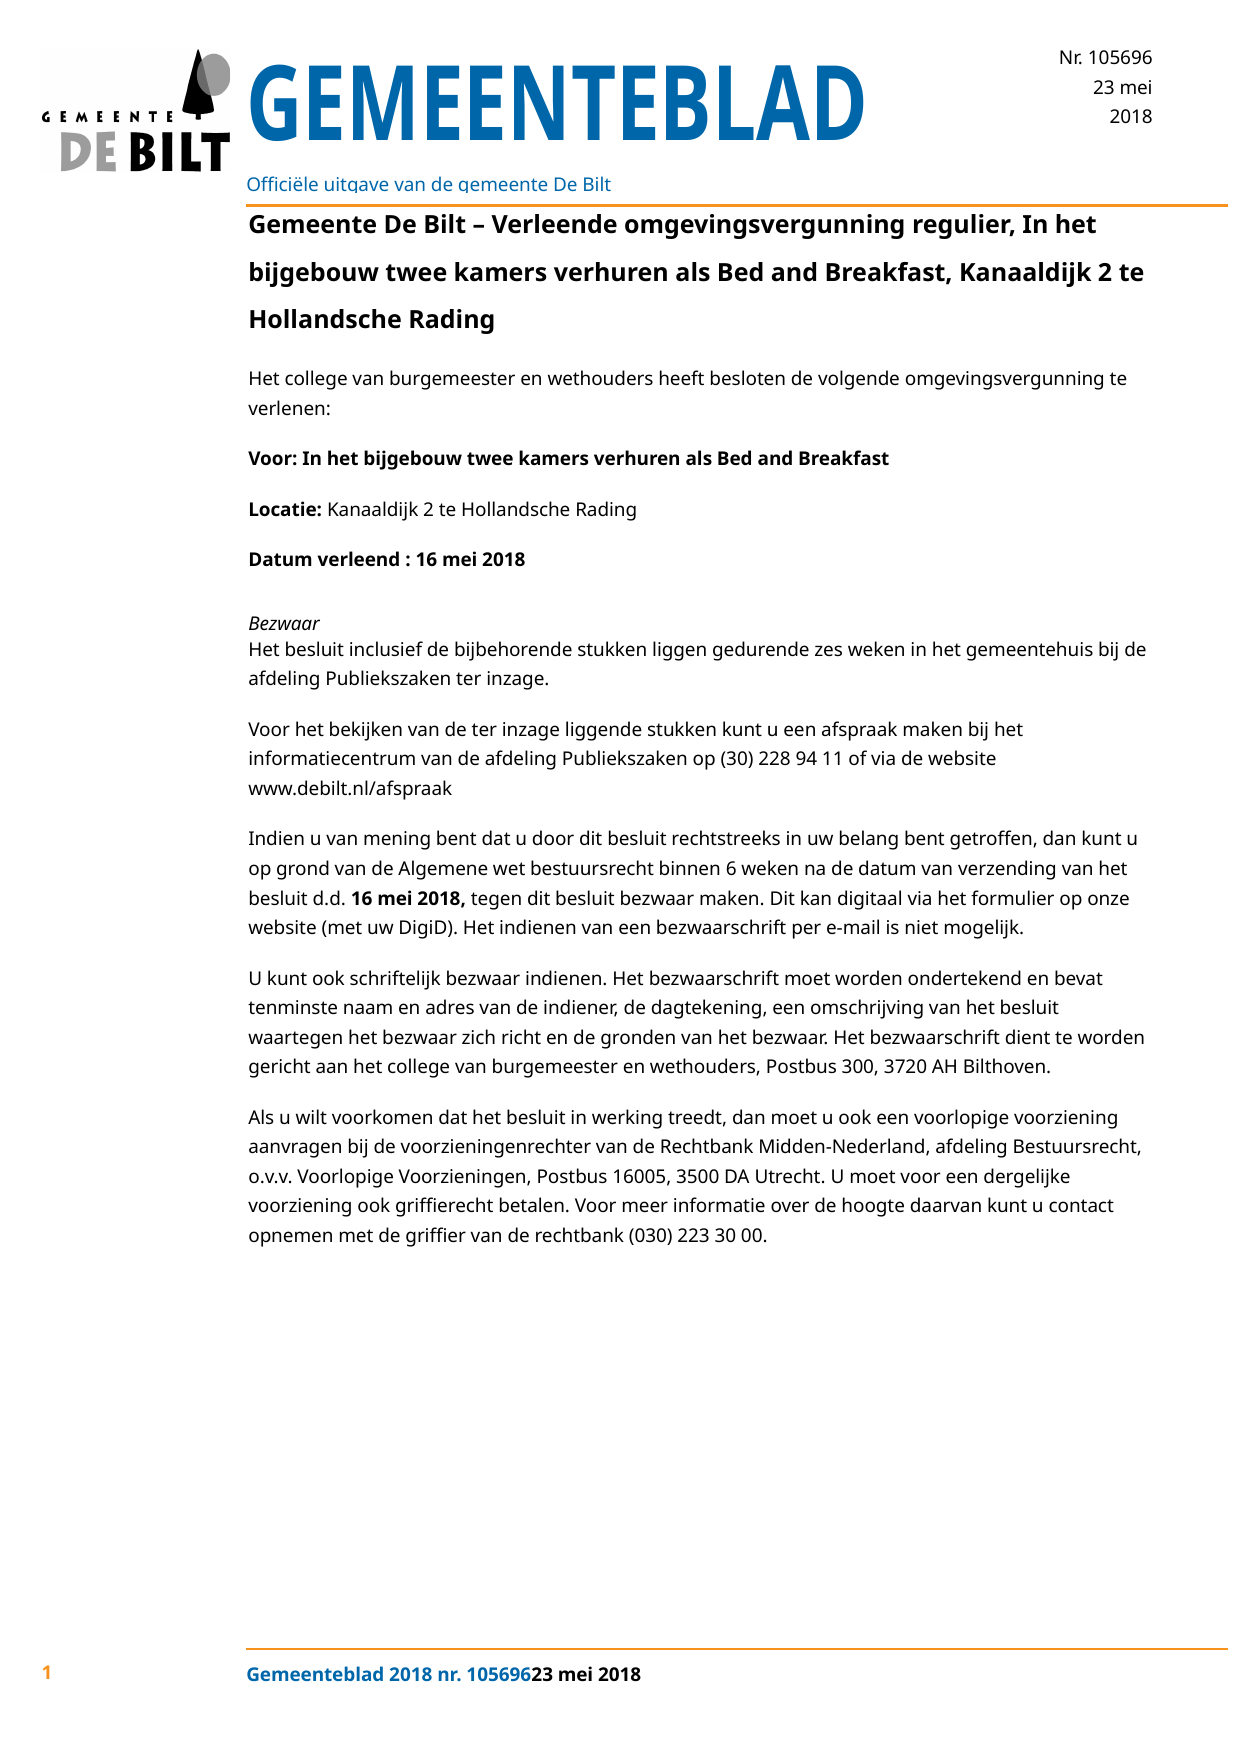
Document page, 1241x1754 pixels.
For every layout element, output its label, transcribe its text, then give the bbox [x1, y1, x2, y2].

text Voor het bekijken van de ter inzage liggende stukken kunt u een afspraak maken bij het informatiecentrum van de afdeling Publiekszaken op (30) 228 94 11 of via de website www.debilt.nl/afspraak [248, 716, 1152, 801]
text Voor: In het bijgebouw twee kamers verhuren als Bed and Breakfast [248, 446, 1152, 471]
text Gemeente De Bilt – Verleende omgevingsvergunning regulier, In het bijgebouw twee kamers verhuren als Bed and Breakfast, Kanaaldijk 2 te Hollandsche Rading [248, 207, 1152, 336]
text Als u wilt voorkomen dat het besluit in werking treedt, dan moet u ook een voorlopige voorziening aanvragen bij de voorzieningenrechter van de Rechtbank Midden-Nederland, afdeling Bestuursrecht, o.v.v. Voorlopige Voorzieningen, Postbus 16005, 3500 DA Utrecht. U moet voor een dergelijke voorziening ook griffierecht betalen. Voor meer informatie over de hoogte daarvan kunt u contact opnemen met de griffier van de rechtbank (030) 223 30 00. [248, 1104, 1152, 1248]
text Het college van burgemeester en wethouders heeft besloten de volgende omgevingsvergunning te verlenen: [248, 366, 1152, 421]
text U kunt ook schriftelijk bezwaar indienen. Het bezwaarschrift moet worden ondertekend en bevat tenminste naam en adres van de indiener, de dagtekening, een omschrijving van het besluit waartegen het bezwaar zich richt en de gronden van het bezwaar. Het bezwaarschrift dient te worden gericht aan het college van burgemeester en wethouders, Postbus 300, 3720 AH Bilthoven. [248, 965, 1152, 1079]
text Datum verleend : 16 mei 2018 [248, 546, 1152, 572]
text Locatie: Kanaaldijk 2 te Hollandsche Rading [248, 496, 1152, 522]
picture [41, 47, 231, 172]
text Bezwaar [248, 610, 1152, 636]
text Indien u van mening bent dat u door dit besluit rechtstreeks in uw belang bent getroffen, dan kunt u op grond van de Algemene wet bestuursrecht binnen 6 weken na de datum van verzending van het besluit d.d. 16 mei 2018, tegen dit besluit bezwaar maken. Dit kan digitaal via het formulier op onze website (met uw DigiD). Het indienen van een bezwaarschrift per e-mail is niet mogelijk. [248, 826, 1152, 940]
text Het besluit inclusief de bijbehorende stukken liggen gedurende zes weken in het gemeentehuis bij de afdeling Publiekszaken ter inzage. [248, 636, 1152, 691]
